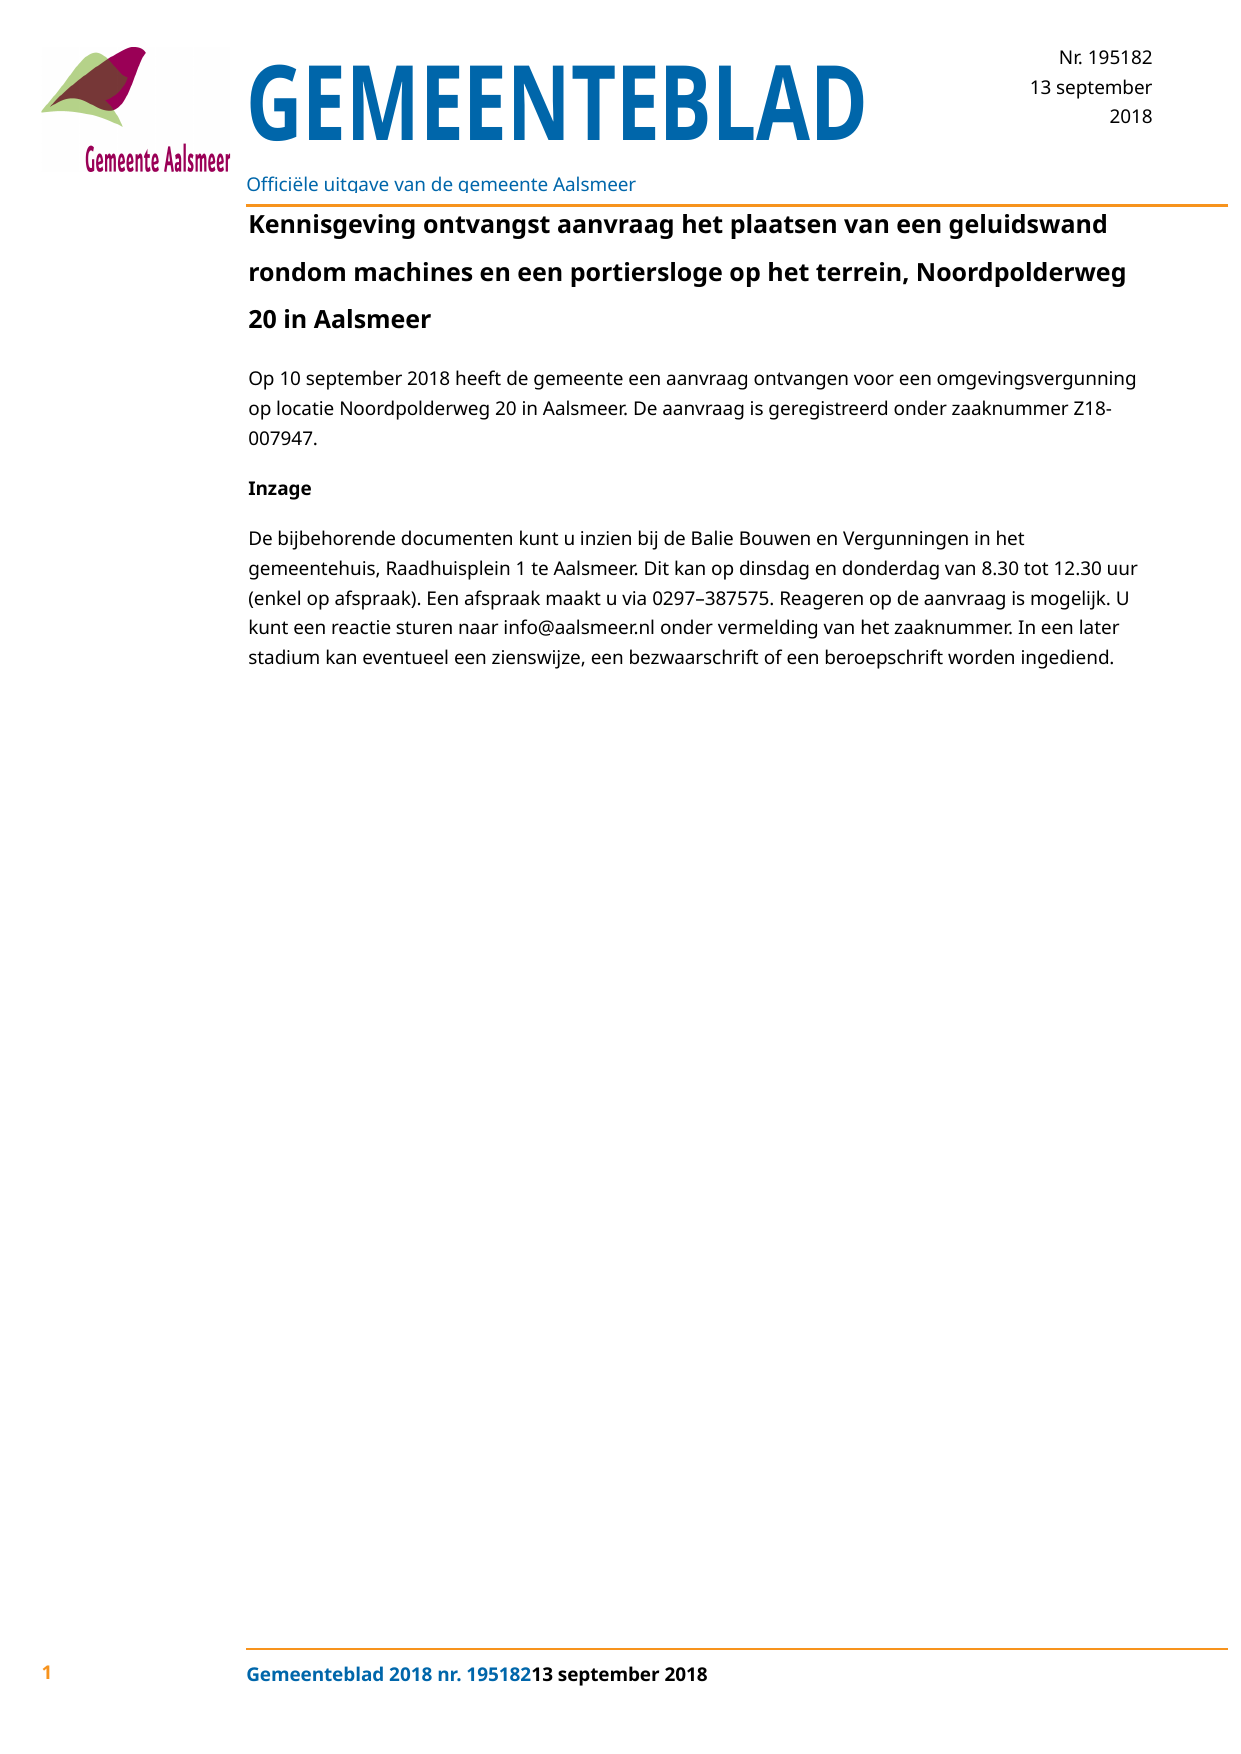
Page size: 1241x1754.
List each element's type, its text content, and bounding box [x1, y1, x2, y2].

text Kennisgeving ontvangst aanvraag het plaatsen van een geluidswand rondom machines en een portiersloge op het terrein, Noordpolderweg 20 in Aalsmeer [248, 207, 1152, 336]
picture [41, 47, 231, 172]
text Op 10 september 2018 heeft de gemeente een aanvraag ontvangen voor een omgevingsvergunning op locatie Noordpolderweg 20 in Aalsmeer. De aanvraag is geregistreerd onder zaaknummer Z18-007947. [248, 366, 1152, 450]
text Inzage [248, 475, 1152, 501]
text De bijbehorende documenten kunt u inzien bij de Balie Bouwen en Vergunningen in het gemeentehuis, Raadhuisplein 1 te Aalsmeer. Dit kan op dinsdag en donderdag van 8.30 tot 12.30 uur (enkel op afspraak). Een afspraak maakt u via 0297–387575. Reageren op de aanvraag is mogelijk. U kunt een reactie sturen naar info@aalsmeer.nl onder vermelding van het zaaknummer. In een later stadium kan eventueel een zienswijze, een bezwaarschrift of een beroepschrift worden ingediend. [248, 526, 1152, 669]
